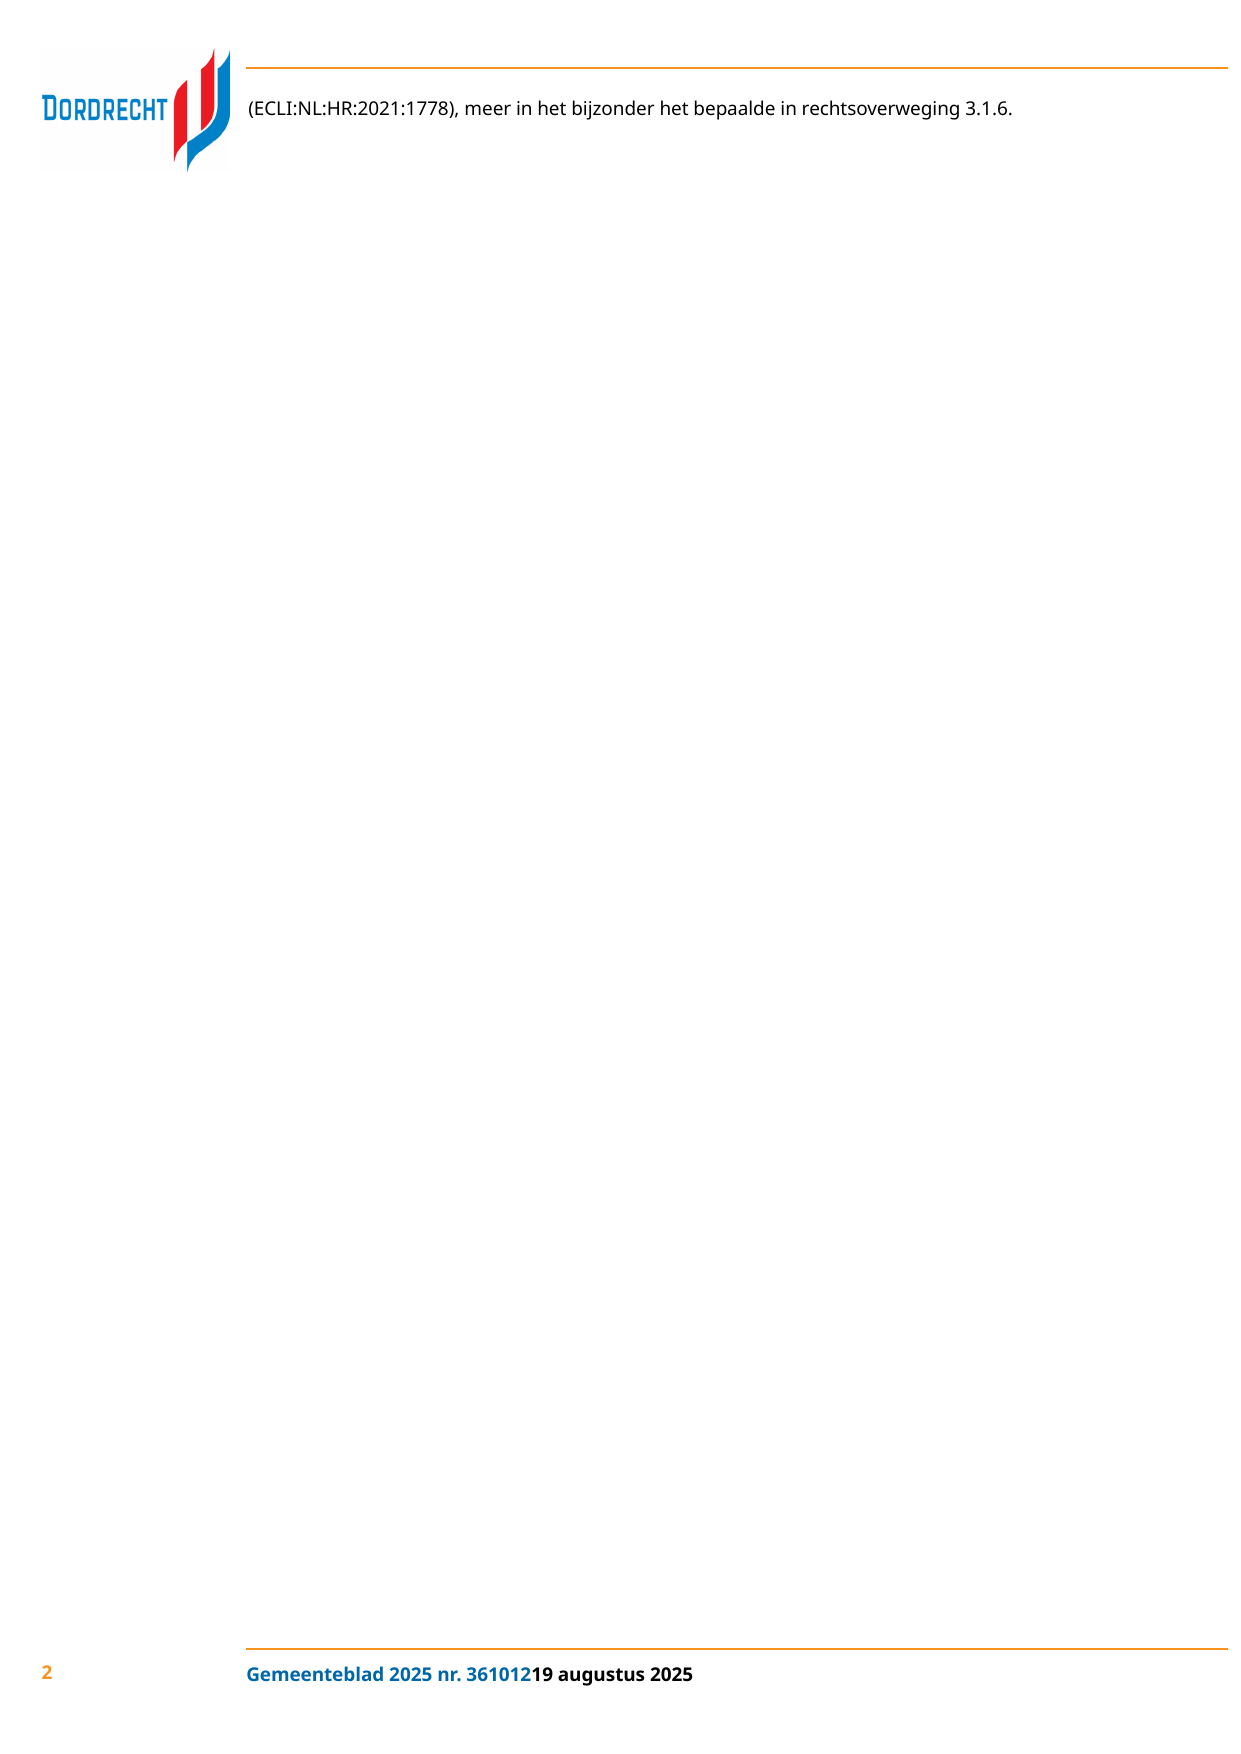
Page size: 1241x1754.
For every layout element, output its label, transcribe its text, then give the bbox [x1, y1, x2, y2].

text (ECLI:NL:HR:2021:1778), meer in het bijzonder het bepaalde in rechtsoverweging 3.1.6. [248, 95, 1152, 121]
picture [41, 47, 231, 172]
